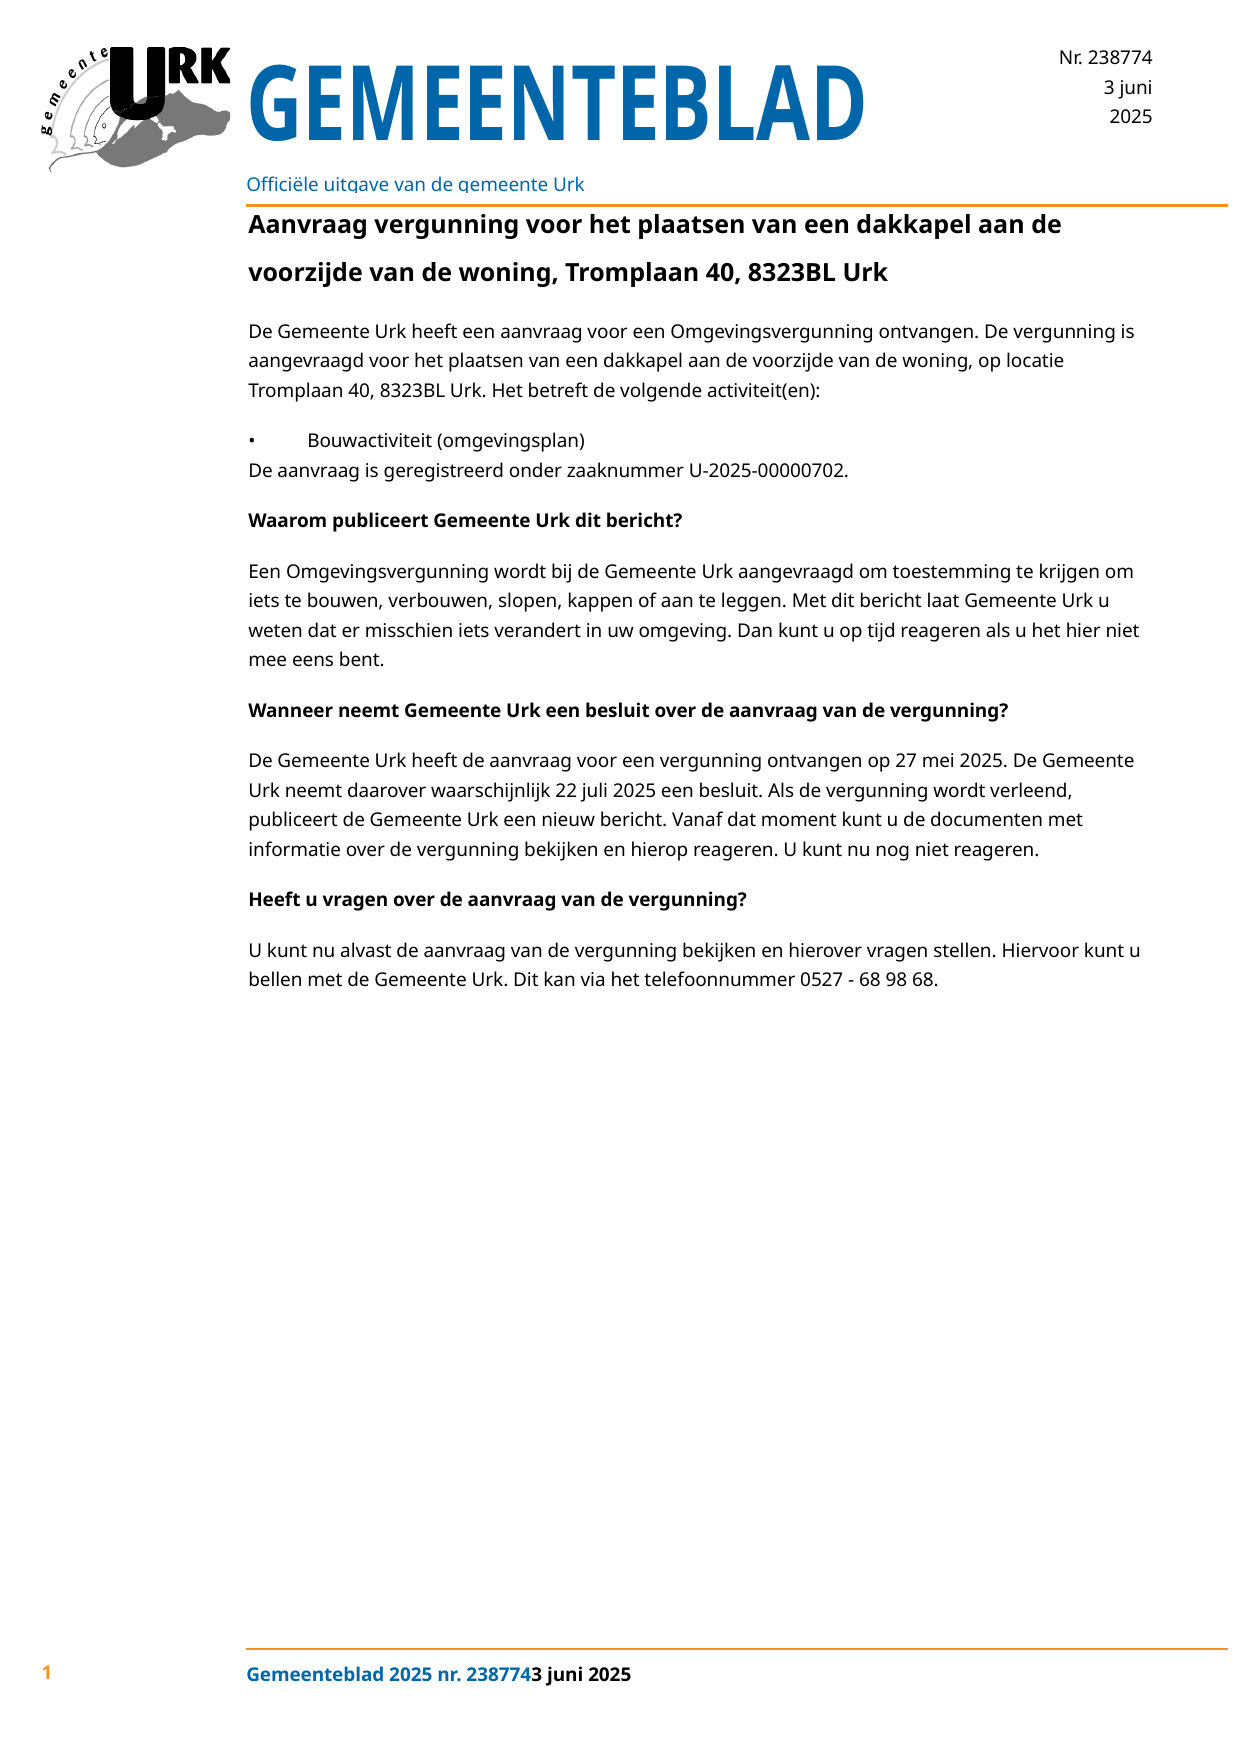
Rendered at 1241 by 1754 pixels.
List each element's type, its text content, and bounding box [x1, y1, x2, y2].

text De Gemeente Urk heeft de aanvraag voor een vergunning ontvangen op 27 mei 2025. De Gemeente Urk neemt daarover waarschijnlijk 22 juli 2025 een besluit. Als de vergunning wordt verleend, publiceert de Gemeente Urk een nieuw bericht. Vanaf dat moment kunt u de documenten met informatie over de vergunning bekijken en hierop reageren. U kunt nu nog niet reageren. [248, 747, 1152, 862]
text De Gemeente Urk heeft een aanvraag voor een Omgevingsvergunning ontvangen. De vergunning is aangevraagd voor het plaatsen van een dakkapel aan de voorzijde van de woning, op locatie Tromplaan 40, 8323BL Urk. Het betreft de volgende activiteit(en): [248, 318, 1152, 403]
text Heeft u vragen over de aanvraag van de vergunning? [248, 887, 1152, 912]
picture [41, 47, 231, 172]
text De aanvraag is geregistreerd onder zaaknummer U-2025-00000702. [248, 457, 1152, 483]
list Bouwactiviteit (omgevingsplan) [248, 427, 1152, 453]
text Een Omgevingsvergunning wordt bij de Gemeente Urk aangevraagd om toestemming te krijgen om iets te bouwen, verbouwen, slopen, kappen of aan te leggen. Met dit bericht laat Gemeente Urk u weten dat er misschien iets verandert in uw omgeving. Dan kunt u op tijd reageren als u het hier niet mee eens bent. [248, 558, 1152, 672]
text U kunt nu alvast de aanvraag van de vergunning bekijken en hierover vragen stellen. Hiervoor kunt u bellen met de Gemeente Urk. Dit kan via het telefoonnummer 0527 - 68 98 68. [248, 937, 1152, 992]
text Wanneer neemt Gemeente Urk een besluit over de aanvraag van de vergunning? [248, 697, 1152, 723]
text Aanvraag vergunning voor het plaatsen van een dakkapel aan de voorzijde van de woning, Tromplaan 40, 8323BL Urk [248, 207, 1152, 288]
text Waarom publiceert Gemeente Urk dit bericht? [248, 507, 1152, 533]
